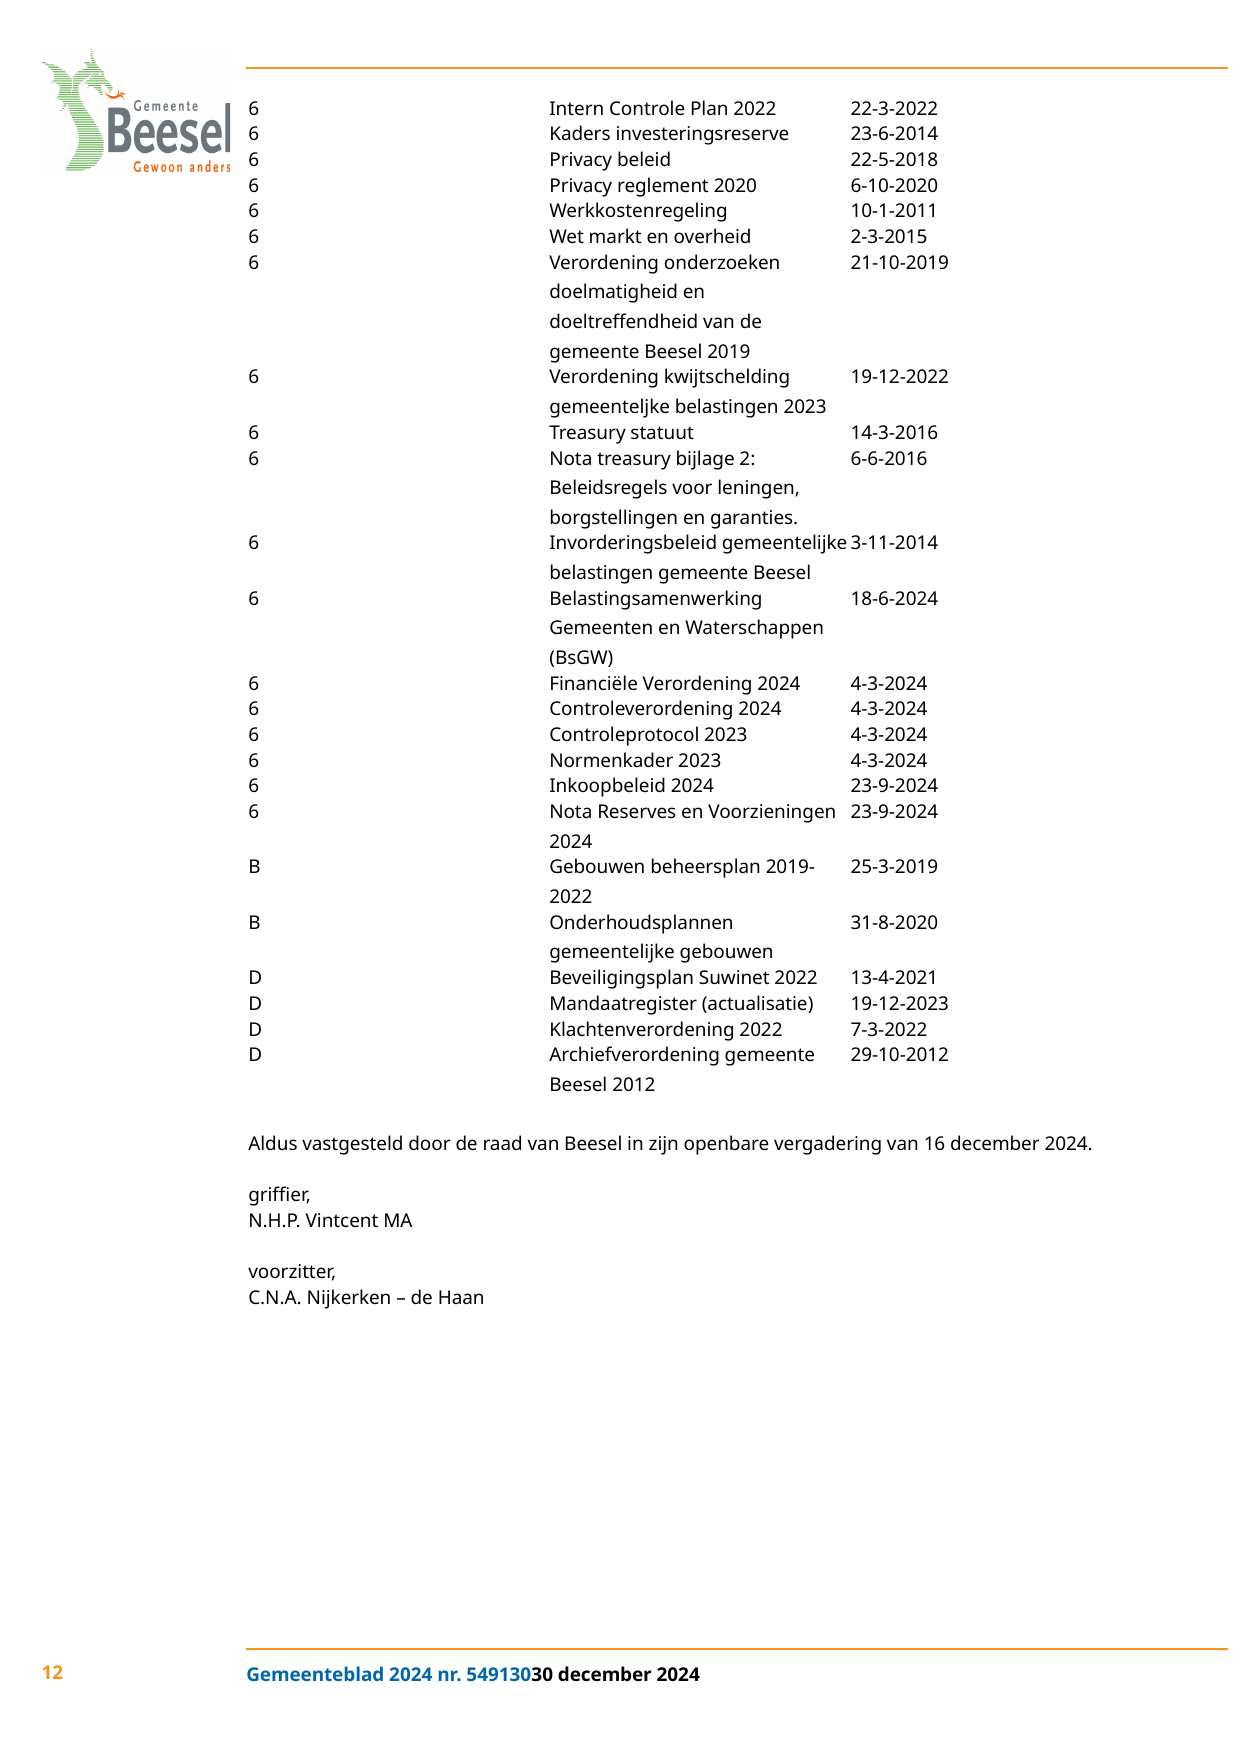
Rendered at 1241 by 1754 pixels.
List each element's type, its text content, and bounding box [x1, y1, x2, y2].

table_cell Verordening onderzoeken doelmatigheid en doeltreffendheid van de gemeente Beesel 2019 [549, 249, 850, 364]
table_cell Normenkader 2023 [549, 747, 850, 773]
table_cell Inkoopbeleid 2024 [549, 773, 850, 798]
table_cell 7-3-2022 [850, 1016, 1152, 1042]
table_cell 6 [248, 773, 549, 798]
table_cell 6 [248, 747, 549, 773]
table_cell 22-5-2018 [850, 146, 1152, 172]
table_cell Financiële Verordening 2024 [549, 670, 850, 696]
table_cell 6 [248, 696, 549, 721]
table_cell 6 [248, 530, 549, 585]
table_cell Nota treasury bijlage 2: Beleidsregels voor leningen, borgstellingen en garanties. [549, 445, 850, 529]
table_cell 6 [248, 146, 549, 172]
table_cell 29-10-2012 [850, 1042, 1152, 1097]
table_cell Privacy reglement 2020 [549, 172, 850, 198]
table_cell D [248, 990, 549, 1016]
table_cell 18-6-2024 [850, 585, 1152, 670]
table_cell 19-12-2022 [850, 364, 1152, 419]
table_cell Treasury statuut [549, 419, 850, 445]
table_cell 6 [248, 445, 549, 529]
table_cell Beveiligingsplan Suwinet 2022 [549, 964, 850, 990]
table_cell 6 [248, 721, 549, 747]
table_cell Werkkostenregeling [549, 198, 850, 223]
table_cell 6 [248, 670, 549, 696]
table_cell 25-3-2019 [850, 854, 1152, 909]
table_cell D [248, 964, 549, 990]
table_cell 4-3-2024 [850, 747, 1152, 773]
table_cell 6 [248, 121, 549, 146]
table_cell 10-1-2011 [850, 198, 1152, 223]
table_cell D [248, 1042, 549, 1097]
table_cell Wet markt en overheid [549, 224, 850, 249]
table_cell 31-8-2020 [850, 909, 1152, 964]
table_cell Privacy beleid [549, 146, 850, 172]
table_cell Onderhoudsplannen gemeentelijke gebouwen [549, 909, 850, 964]
table_cell Klachtenverordening 2022 [549, 1016, 850, 1042]
table_cell 6 [248, 799, 549, 854]
picture [41, 47, 231, 172]
table_cell 19-12-2023 [850, 990, 1152, 1016]
table_cell B [248, 854, 549, 909]
table_cell B [248, 909, 549, 964]
text voorzitter, [248, 1258, 1152, 1284]
table_cell Controleprotocol 2023 [549, 721, 850, 747]
table_cell 6 [248, 172, 549, 198]
table_cell 6 [248, 249, 549, 364]
text C.N.A. Nijkerken – de Haan [248, 1284, 1152, 1310]
table_cell 6 [248, 198, 549, 223]
table_cell 23-9-2024 [850, 773, 1152, 798]
table_cell 6 [248, 585, 549, 670]
table_cell 22-3-2022 [850, 95, 1152, 121]
table_cell 6 [248, 419, 549, 445]
table_cell Intern Controle Plan 2022 [549, 95, 850, 121]
text griffier, [248, 1181, 1152, 1207]
table_cell 23-9-2024 [850, 799, 1152, 854]
table_cell Nota Reserves en Voorzieningen 2024 [549, 799, 850, 854]
table_cell 4-3-2024 [850, 696, 1152, 721]
table_cell 4-3-2024 [850, 721, 1152, 747]
table_cell Verordening kwijtschelding gemeenteljke belastingen 2023 [549, 364, 850, 419]
table_cell 21-10-2019 [850, 249, 1152, 364]
table_cell 6-10-2020 [850, 172, 1152, 198]
table_cell Kaders investeringsreserve [549, 121, 850, 146]
table_cell D [248, 1016, 549, 1042]
table_cell 6-6-2016 [850, 445, 1152, 529]
table_cell Belastingsamenwerking Gemeenten en Waterschappen (BsGW) [549, 585, 850, 670]
table_cell Invorderingsbeleid gemeentelijke belastingen gemeente Beesel [549, 530, 850, 585]
text Aldus vastgesteld door de raad van Beesel in zijn openbare vergadering van 16 december 2024. [248, 1130, 1152, 1155]
table_cell Gebouwen beheersplan 2019-2022 [549, 854, 850, 909]
table_cell 4-3-2024 [850, 670, 1152, 696]
table_cell Mandaatregister (actualisatie) [549, 990, 850, 1016]
table_cell 13-4-2021 [850, 964, 1152, 990]
table_cell 23-6-2014 [850, 121, 1152, 146]
table_cell 6 [248, 364, 549, 419]
text N.H.P. Vintcent MA [248, 1207, 1152, 1233]
table_cell 2-3-2015 [850, 224, 1152, 249]
table_cell 3-11-2014 [850, 530, 1152, 585]
table_cell Controleverordening 2024 [549, 696, 850, 721]
table_cell 14-3-2016 [850, 419, 1152, 445]
table_cell Archiefverordening gemeente Beesel 2012 [549, 1042, 850, 1097]
table_cell 6 [248, 95, 549, 121]
table_cell 6 [248, 224, 549, 249]
